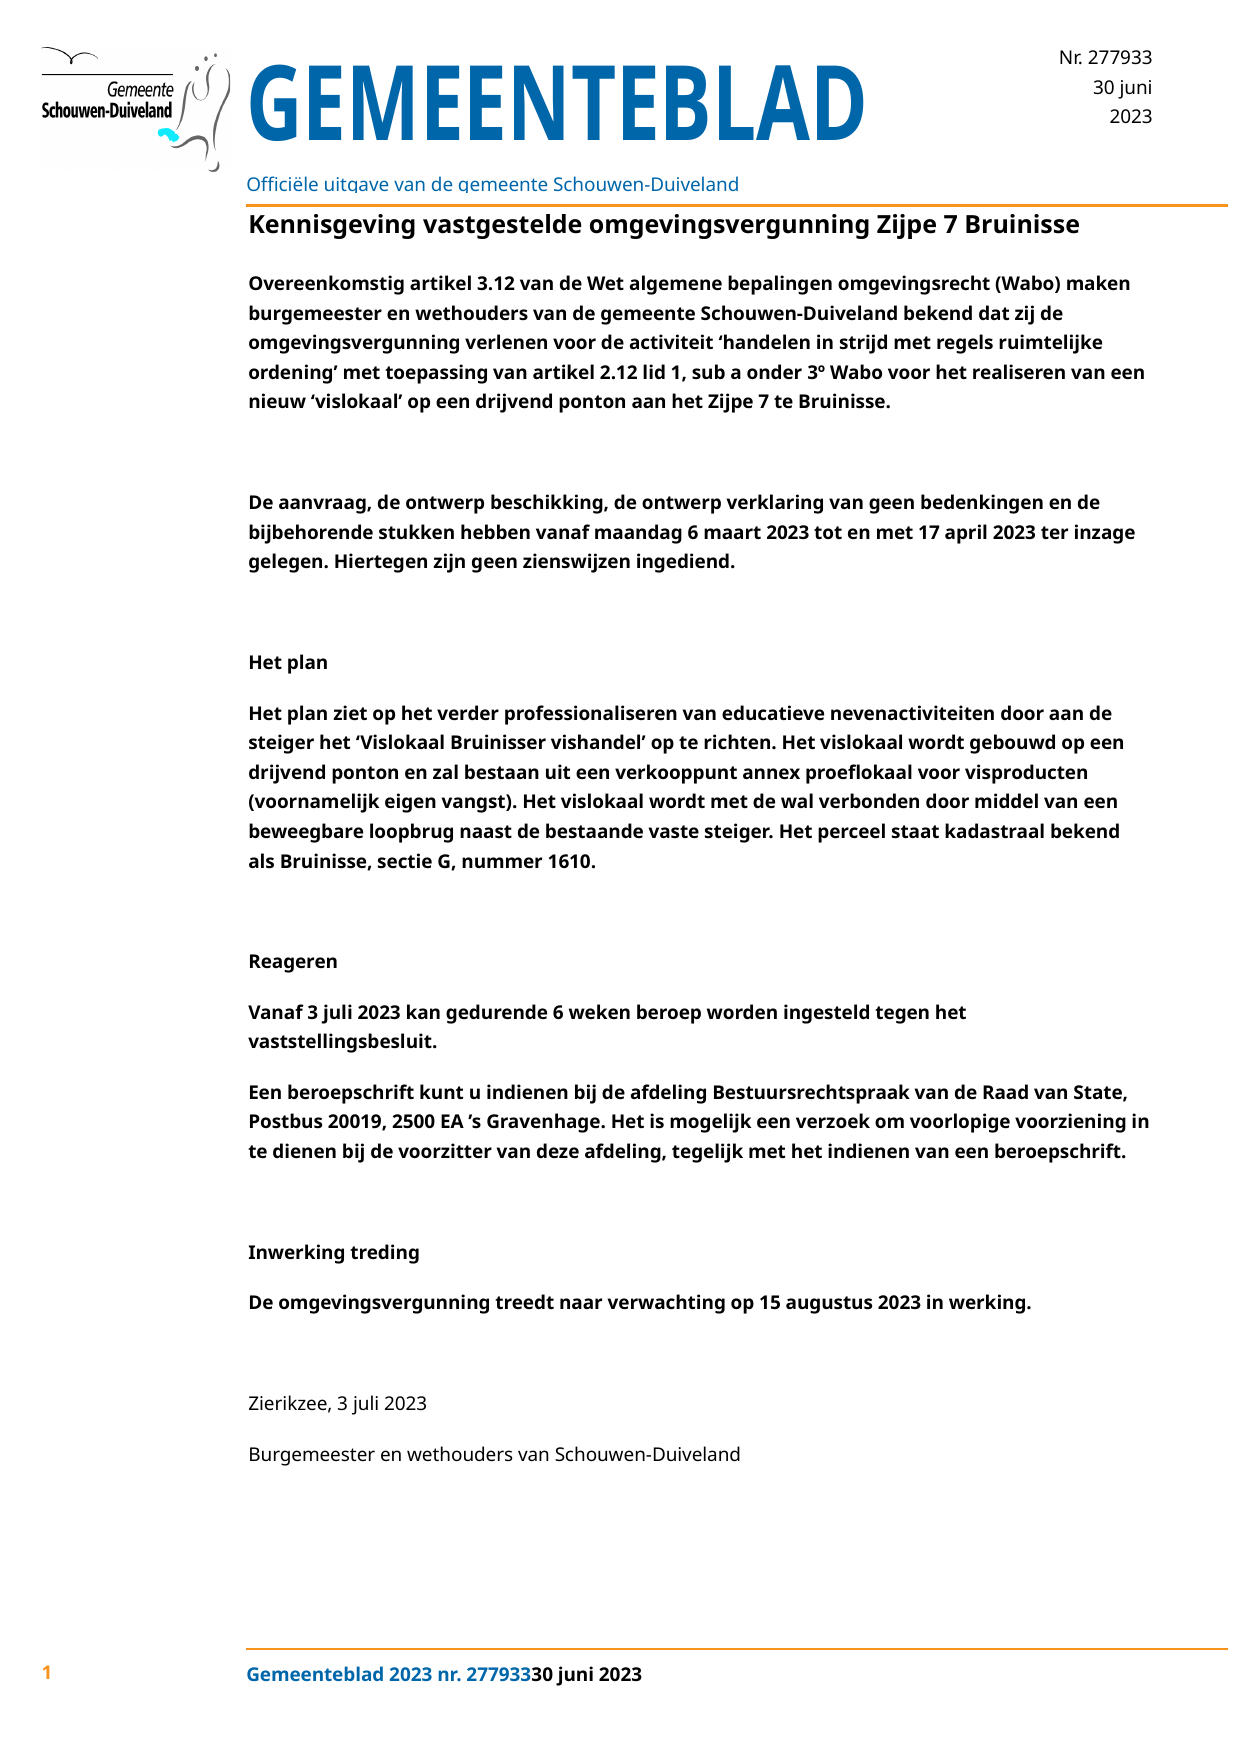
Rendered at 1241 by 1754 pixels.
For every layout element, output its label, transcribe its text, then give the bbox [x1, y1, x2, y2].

text Vanaf 3 juli 2023 kan gedurende 6 weken beroep worden ingesteld tegen het vaststellingsbesluit. [248, 999, 1152, 1054]
text Het plan ziet op het verder professionaliseren van educatieve nevenactiviteiten door aan de steiger het ‘Vislokaal Bruinisser vishandel’ op te richten. Het vislokaal wordt gebouwd op een drijvend ponton en zal bestaan uit een verkooppunt annex proeflokaal voor visproducten (voornamelijk eigen vangst). Het vislokaal wordt met de wal verbonden door middel van een beweegbare loopbrug naast de bestaande vaste steiger. Het perceel staat kadastraal bekend als Bruinisse, sectie G, nummer 1610. [248, 700, 1152, 873]
text Overeenkomstig artikel 3.12 van de Wet algemene bepalingen omgevingsrecht (Wabo) maken burgemeester en wethouders van de gemeente Schouwen-Duiveland bekend dat zij de omgevingsvergunning verlenen voor de activiteit ‘handelen in strijd met regels ruimtelijke ordening’ met toepassing van artikel 2.12 lid 1, sub a onder 3º Wabo voor het realiseren van een nieuw ‘vislokaal’ op een drijvend ponton aan het Zijpe 7 te Bruinisse. [248, 270, 1152, 414]
text Inwerking treding [248, 1239, 1152, 1265]
picture [41, 47, 231, 172]
text Het plan [248, 649, 1152, 675]
text Reageren [248, 949, 1152, 974]
text Kennisgeving vastgestelde omgevingsvergunning Zijpe 7 Bruinisse [248, 207, 1152, 241]
text Burgemeester en wethouders van Schouwen-Duiveland [248, 1441, 1152, 1466]
text Een beroepschrift kunt u indienen bij de afdeling Bestuursrechtspraak van de Raad van State, Postbus 20019, 2500 EA ’s Gravenhage. Het is mogelijk een verzoek om voorlopige voorziening in te dienen bij de voorzitter van deze afdeling, tegelijk met het indienen van een beroepschrift. [248, 1079, 1152, 1164]
text De omgevingsvergunning treedt naar verwachting op 15 augustus 2023 in werking. [248, 1289, 1152, 1315]
text Zierikzee, 3 juli 2023 [248, 1390, 1152, 1416]
text De aanvraag, de ontwerp beschikking, de ontwerp verklaring van geen bedenkingen en de bijbehorende stukken hebben vanaf maandag 6 maart 2023 tot en met 17 april 2023 ter inzage gelegen. Hiertegen zijn geen zienswijzen ingediend. [248, 489, 1152, 574]
